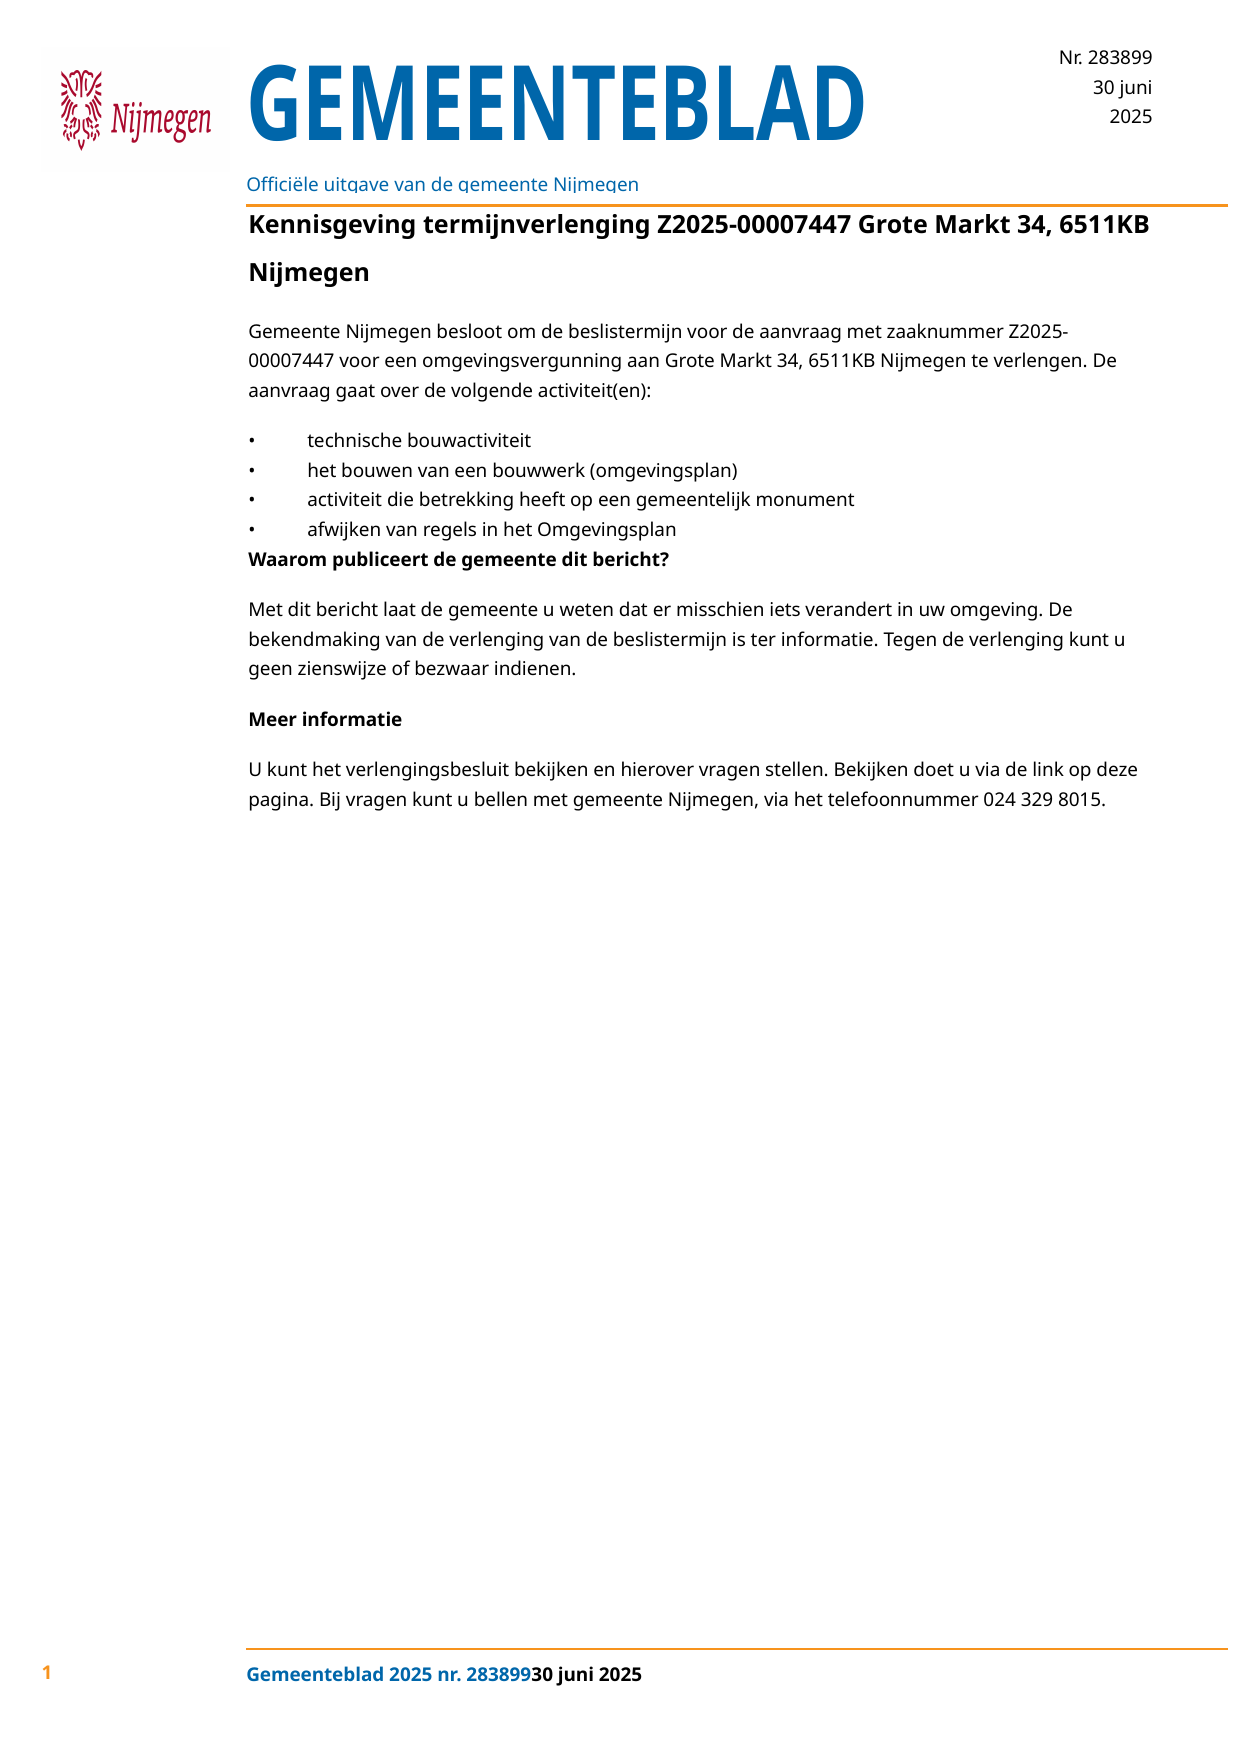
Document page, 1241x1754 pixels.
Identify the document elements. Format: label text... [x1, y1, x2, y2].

text U kunt het verlengingsbesluit bekijken en hierover vragen stellen. Bekijken doet u via de link op deze pagina. Bij vragen kunt u bellen met gemeente Nijmegen, via het telefoonnummer 024 329 8015. [248, 756, 1152, 812]
text Kennisgeving termijnverlenging Z2025-00007447 Grote Markt 34, 6511KB Nijmegen [248, 207, 1152, 288]
list afwijken van regels in het Omgevingsplan [248, 516, 1152, 542]
list technische bouwactiviteit [248, 427, 1152, 453]
text Meer informatie [248, 706, 1152, 732]
list activiteit die betrekking heeft op een gemeentelijk monument [248, 487, 1152, 512]
text Met dit bericht laat de gemeente u weten dat er misschien iets verandert in uw omgeving. De bekendmaking van de verlenging van de beslistermijn is ter informatie. Tegen de verlenging kunt u geen zienswijze of bezwaar indienen. [248, 596, 1152, 681]
list het bouwen van een bouwwerk (omgevingsplan) [248, 457, 1152, 483]
text Gemeente Nijmegen besloot om de beslistermijn voor de aanvraag met zaaknummer Z2025-00007447 voor een omgevingsvergunning aan Grote Markt 34, 6511KB Nijmegen te verlengen. De aanvraag gaat over de volgende activiteit(en): [248, 318, 1152, 403]
picture [41, 47, 231, 172]
text Waarom publiceert de gemeente dit bericht? [248, 546, 1152, 572]
